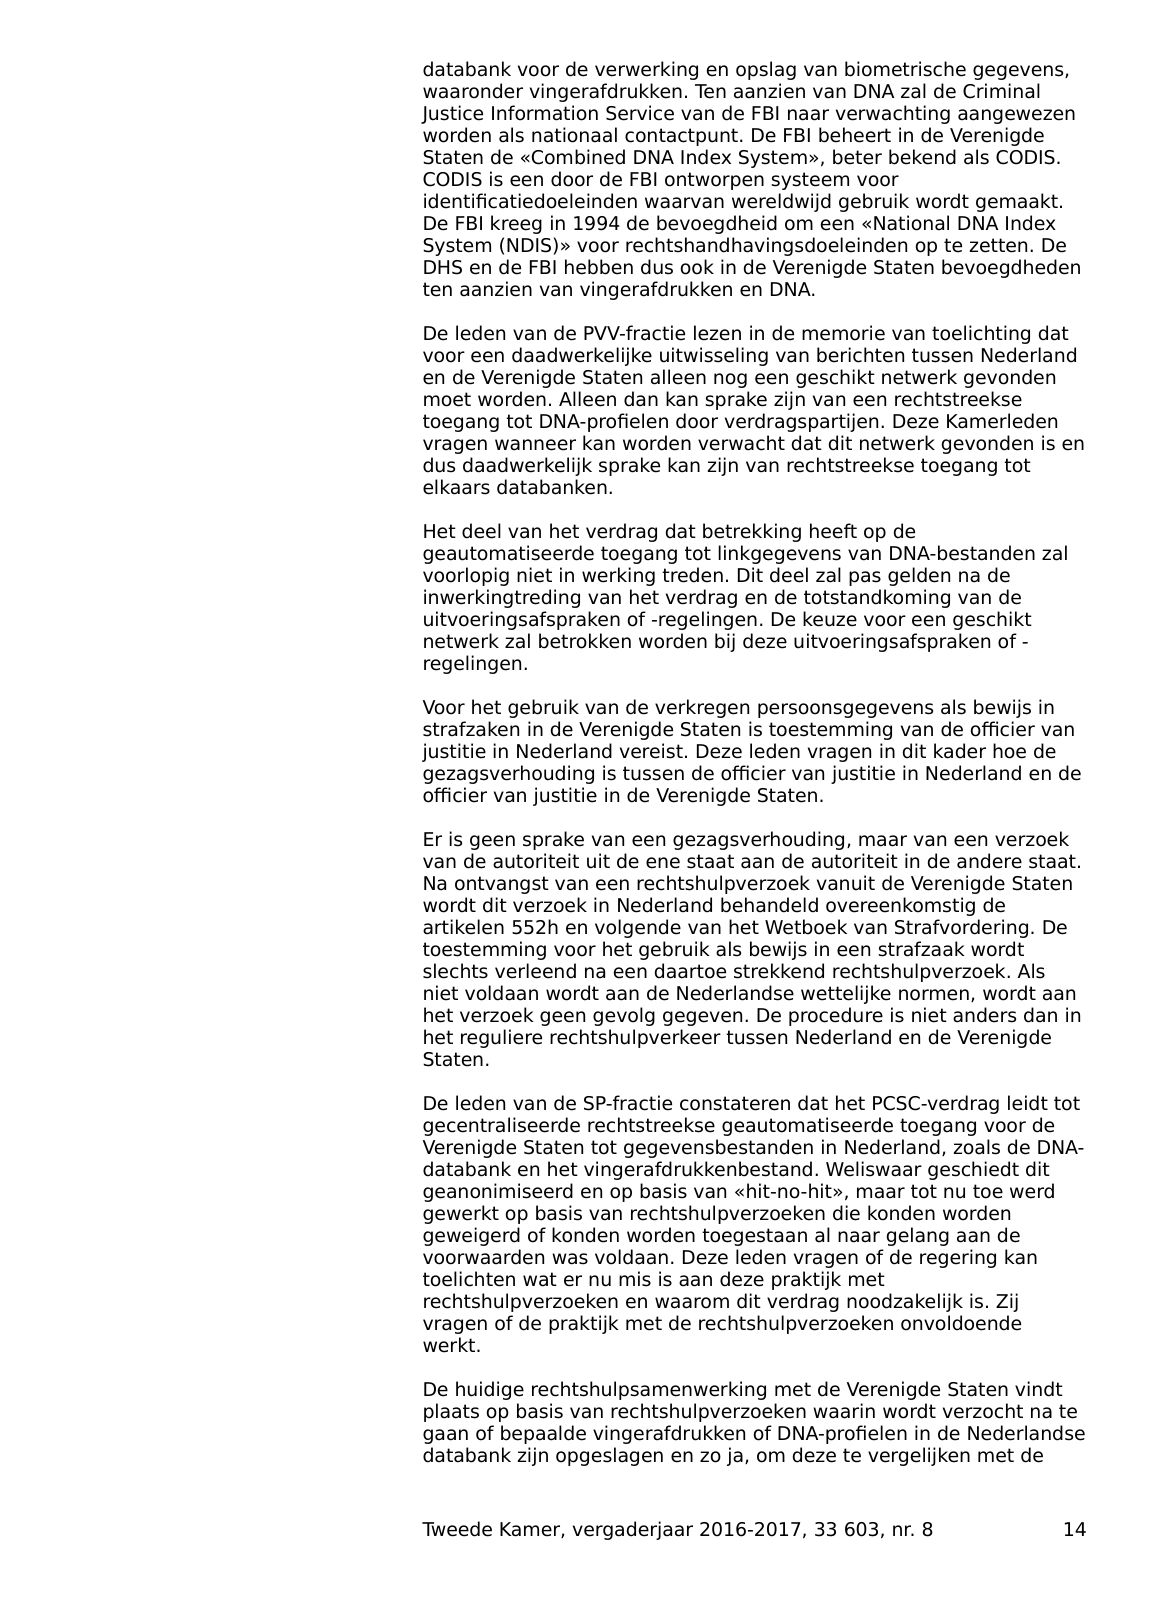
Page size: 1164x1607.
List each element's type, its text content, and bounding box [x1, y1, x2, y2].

text Er is geen sprake van een gezagsverhouding, maar van een verzoek van de autoriteit uit de ene staat aan de autoriteit in de andere staat. Na ontvangst van een rechtshulpverzoek vanuit de Verenigde Staten wordt dit verzoek in Nederland behandeld overeenkomstig de artikelen 552h en volgende van het Wetboek van Strafvordering. De toestemming voor het gebruik als bewijs in een strafzaak wordt slechts verleend na een daartoe strekkend rechtshulpverzoek. Als niet voldaan wordt aan de Nederlandse wettelijke normen, wordt aan het verzoek geen gevolg gegeven. De procedure is niet anders dan in het reguliere rechtshulpverkeer tussen Nederland en de Verenigde Staten. [422, 829, 1087, 1071]
text Voor het gebruik van de verkregen persoonsgegevens als bewijs in strafzaken in de Verenigde Staten is toestemming van de officier van justitie in Nederland vereist. Deze leden vragen in dit kader hoe de gezagsverhouding is tussen de officier van justitie in Nederland en de officier van justitie in de Verenigde Staten. [422, 697, 1087, 807]
text De huidige rechtshulpsamenwerking met de Verenigde Staten vindt plaats op basis van rechtshulpverzoeken waarin wordt verzocht na te gaan of bepaalde vingerafdrukken of DNA-profielen in de Nederlandse databank zijn opgeslagen en zo ja, om deze te vergelijken met de [422, 1379, 1087, 1467]
text De leden van de SP-fractie constateren dat het PCSC-verdrag leidt tot gecentraliseerde rechtstreekse geautomatiseerde toegang voor de Verenigde Staten tot gegevensbestanden in Nederland, zoals de DNA-databank en het vingerafdrukkenbestand. Weliswaar geschiedt dit geanonimiseerd en op basis van «hit-no-hit», maar tot nu toe werd gewerkt op basis van rechtshulpverzoeken die konden worden geweigerd of konden worden toegestaan al naar gelang aan de voorwaarden was voldaan. Deze leden vragen of de regering kan toelichten wat er nu mis is aan deze praktijk met rechtshulpverzoeken en waarom dit verdrag noodzakelijk is. Zij vragen of de praktijk met de rechtshulpverzoeken onvoldoende werkt. [422, 1093, 1087, 1357]
text Het deel van het verdrag dat betrekking heeft op de geautomatiseerde toegang tot linkgegevens van DNA-bestanden zal voorlopig niet in werking treden. Dit deel zal pas gelden na de inwerkingtreding van het verdrag en de totstandkoming van de uitvoeringsafspraken of -regelingen. De keuze voor een geschikt netwerk zal betrokken worden bij deze uitvoeringsafspraken of -regelingen. [422, 521, 1087, 675]
text databank voor de verwerking en opslag van biometrische gegevens, waaronder vingerafdrukken. Ten aanzien van DNA zal de Criminal Justice Information Service van de FBI naar verwachting aangewezen worden als nationaal contactpunt. De FBI beheert in de Verenigde Staten de «Combined DNA Index System», beter bekend als CODIS. CODIS is een door de FBI ontworpen systeem voor identificatiedoeleinden waarvan wereldwijd gebruik wordt gemaakt. De FBI kreeg in 1994 de bevoegdheid om een «National DNA Index System (NDIS)» voor rechtshandhavingsdoeleinden op te zetten. De DHS en de FBI hebben dus ook in de Verenigde Staten bevoegdheden ten aanzien van vingerafdrukken en DNA. [422, 59, 1087, 301]
text De leden van de PVV-fractie lezen in de memorie van toelichting dat voor een daadwerkelijke uitwisseling van berichten tussen Nederland en de Verenigde Staten alleen nog een geschikt netwerk gevonden moet worden. Alleen dan kan sprake zijn van een rechtstreekse toegang tot DNA-profielen door verdragspartijen. Deze Kamerleden vragen wanneer kan worden verwacht dat dit netwerk gevonden is en dus daadwerkelijk sprake kan zijn van rechtstreekse toegang tot elkaars databanken. [422, 323, 1087, 499]
